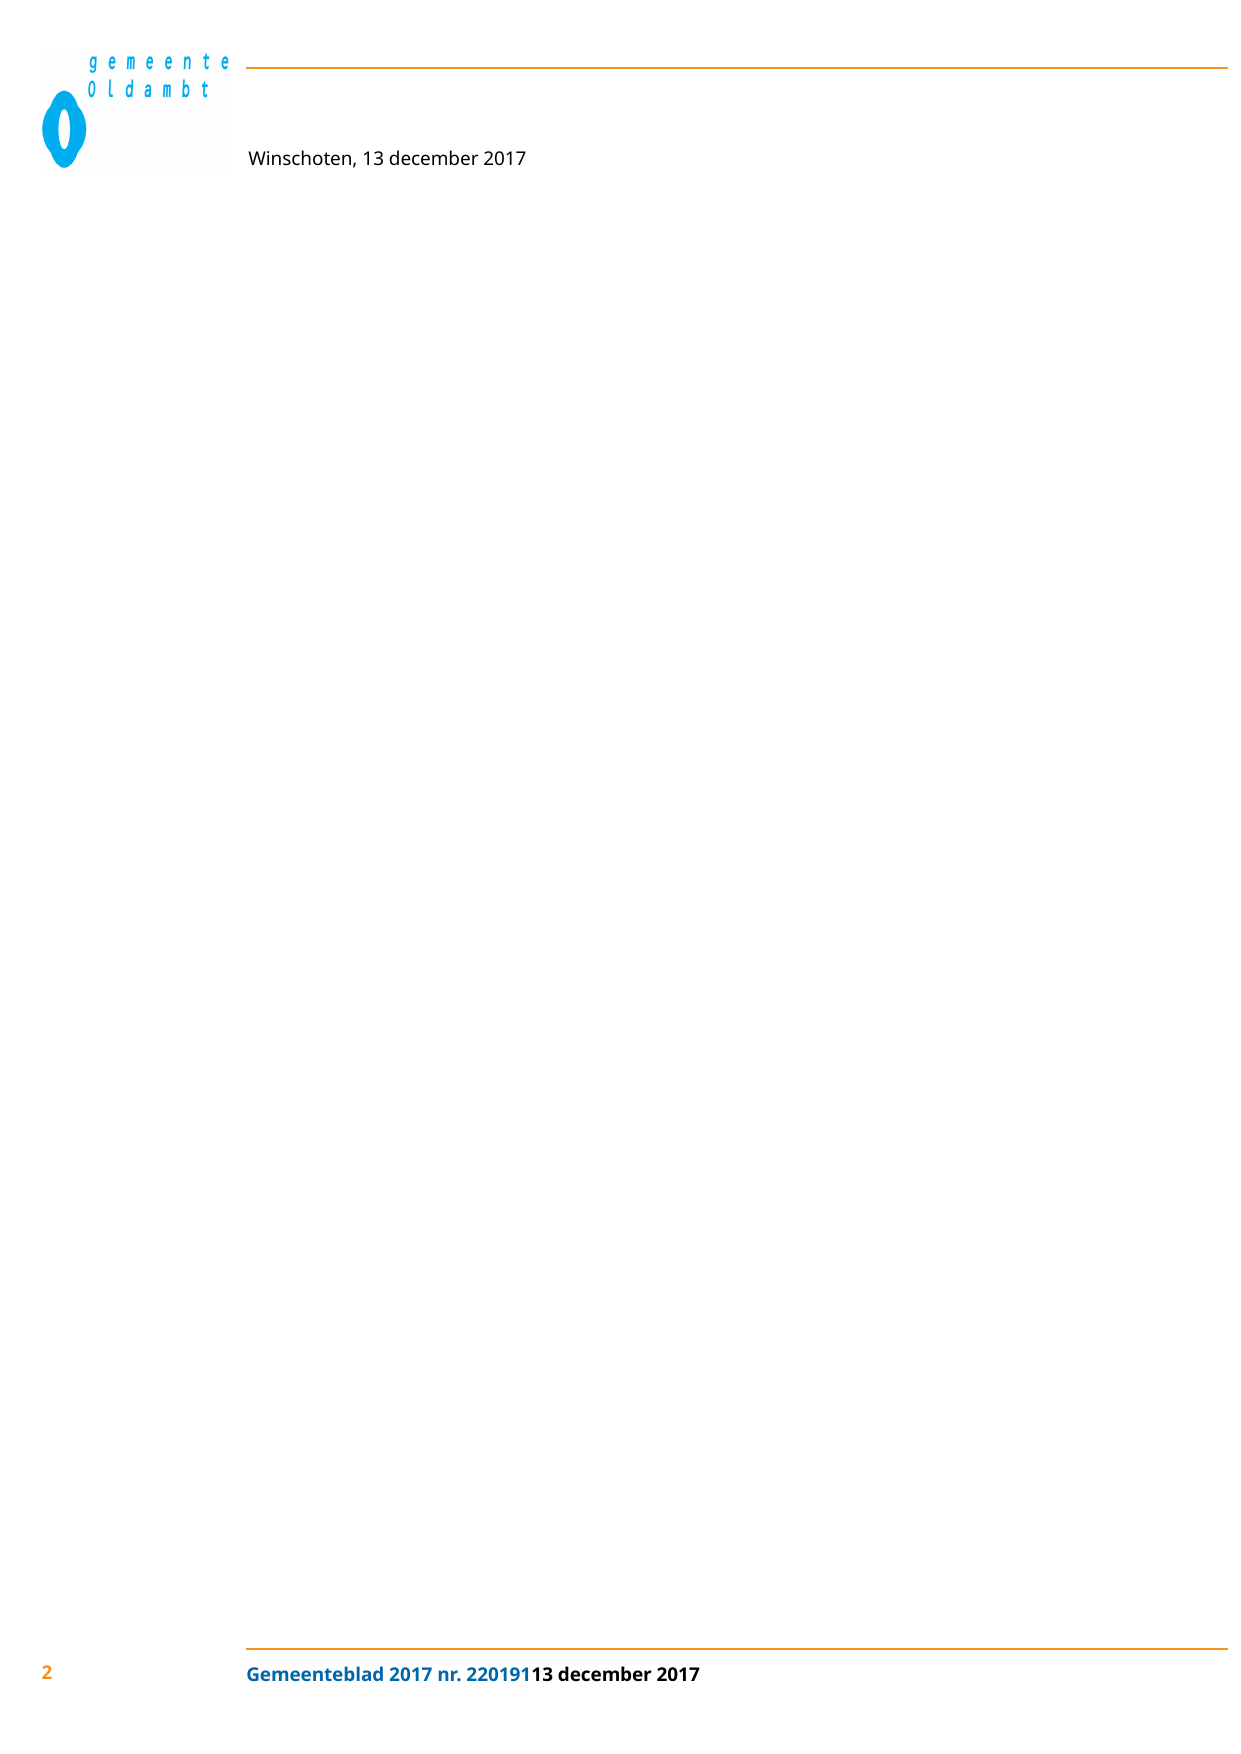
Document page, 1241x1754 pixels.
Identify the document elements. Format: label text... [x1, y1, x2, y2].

text Winschoten, 13 december 2017 [248, 145, 1152, 171]
picture [41, 47, 231, 172]
